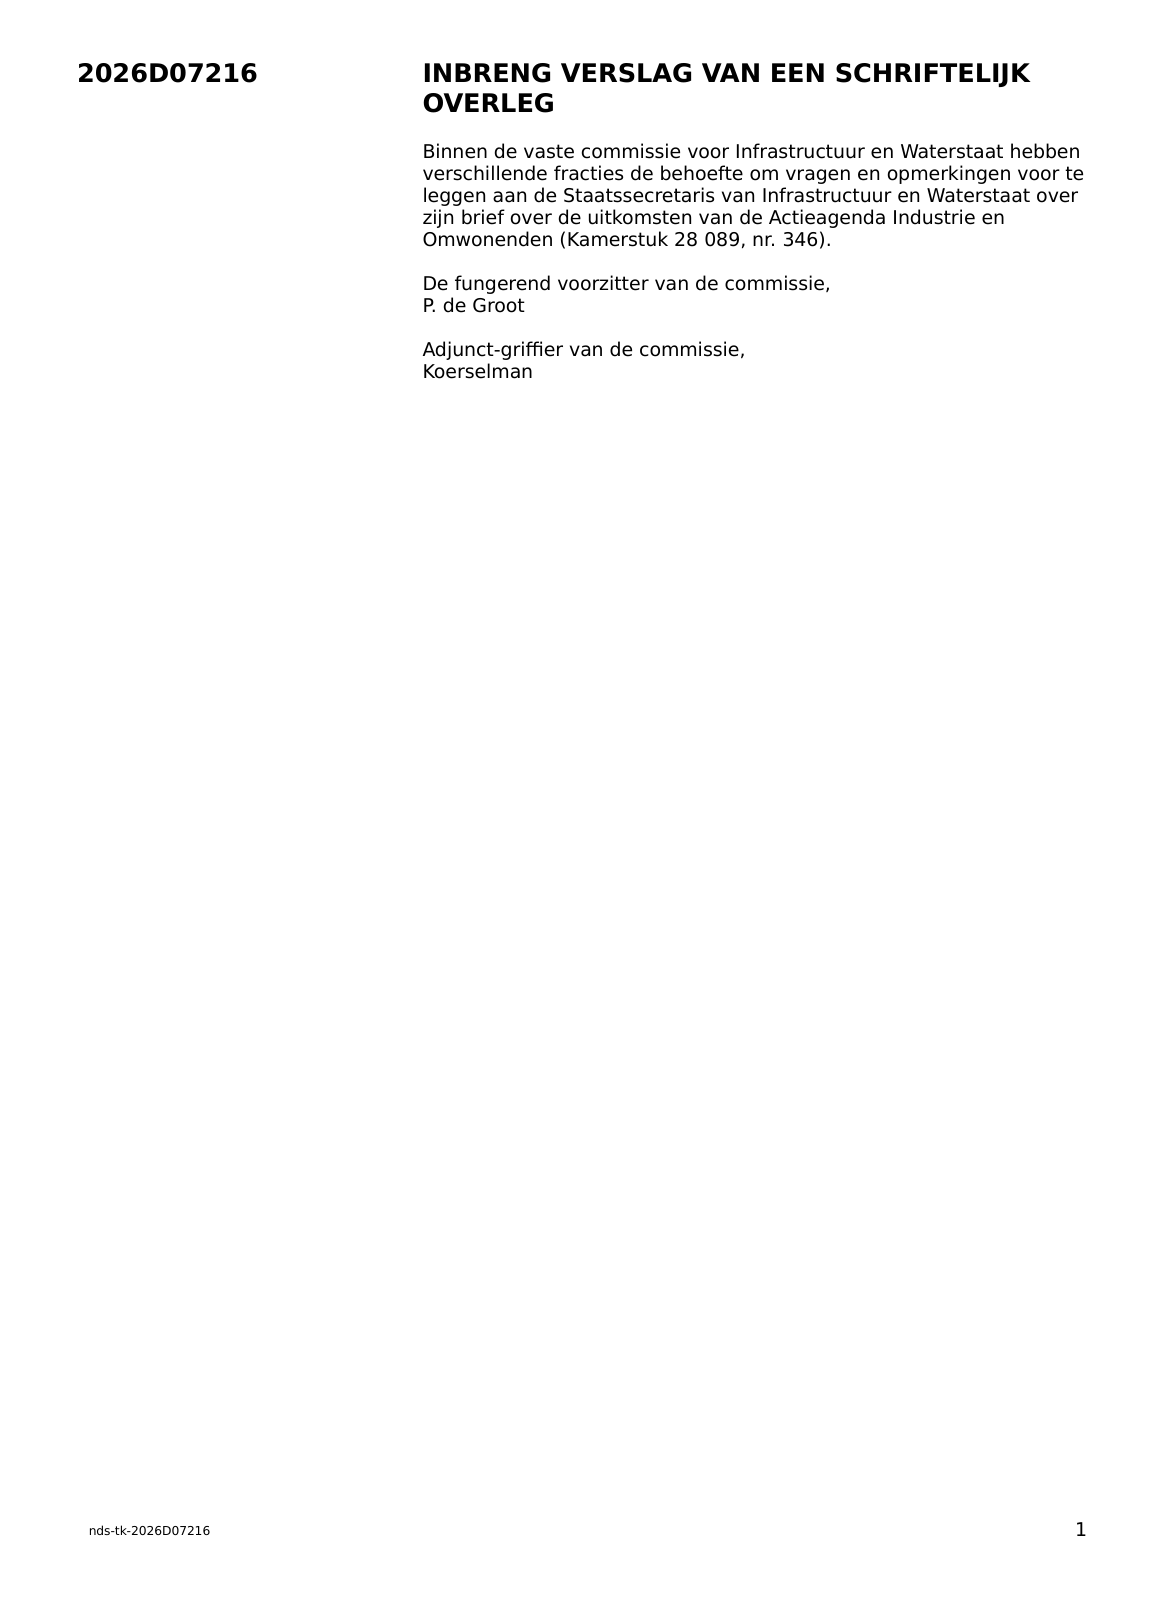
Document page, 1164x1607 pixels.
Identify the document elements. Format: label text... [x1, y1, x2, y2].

text Adjunct-griffier van de commissie, [422, 339, 1087, 361]
text Koerselman [422, 361, 1087, 383]
text P. de Groot [422, 295, 1087, 317]
text nds-tk-2026D07216 [88, 1524, 323, 1538]
text De fungerend voorzitter van de commissie, [422, 273, 1087, 295]
text 2026D07216 INBRENG VERSLAG VAN EEN SCHRIFTELIJK OVERLEG [77, 59, 1087, 118]
text Binnen de vaste commissie voor Infrastructuur en Waterstaat hebben verschillende fracties de behoefte om vragen en opmerkingen voor te leggen aan de Staatssecretaris van Infrastructuur en Waterstaat over zijn brief over de uitkomsten van de Actieagenda Industrie en Omwonenden (Kamerstuk 28 089, nr. 346). [422, 141, 1087, 251]
